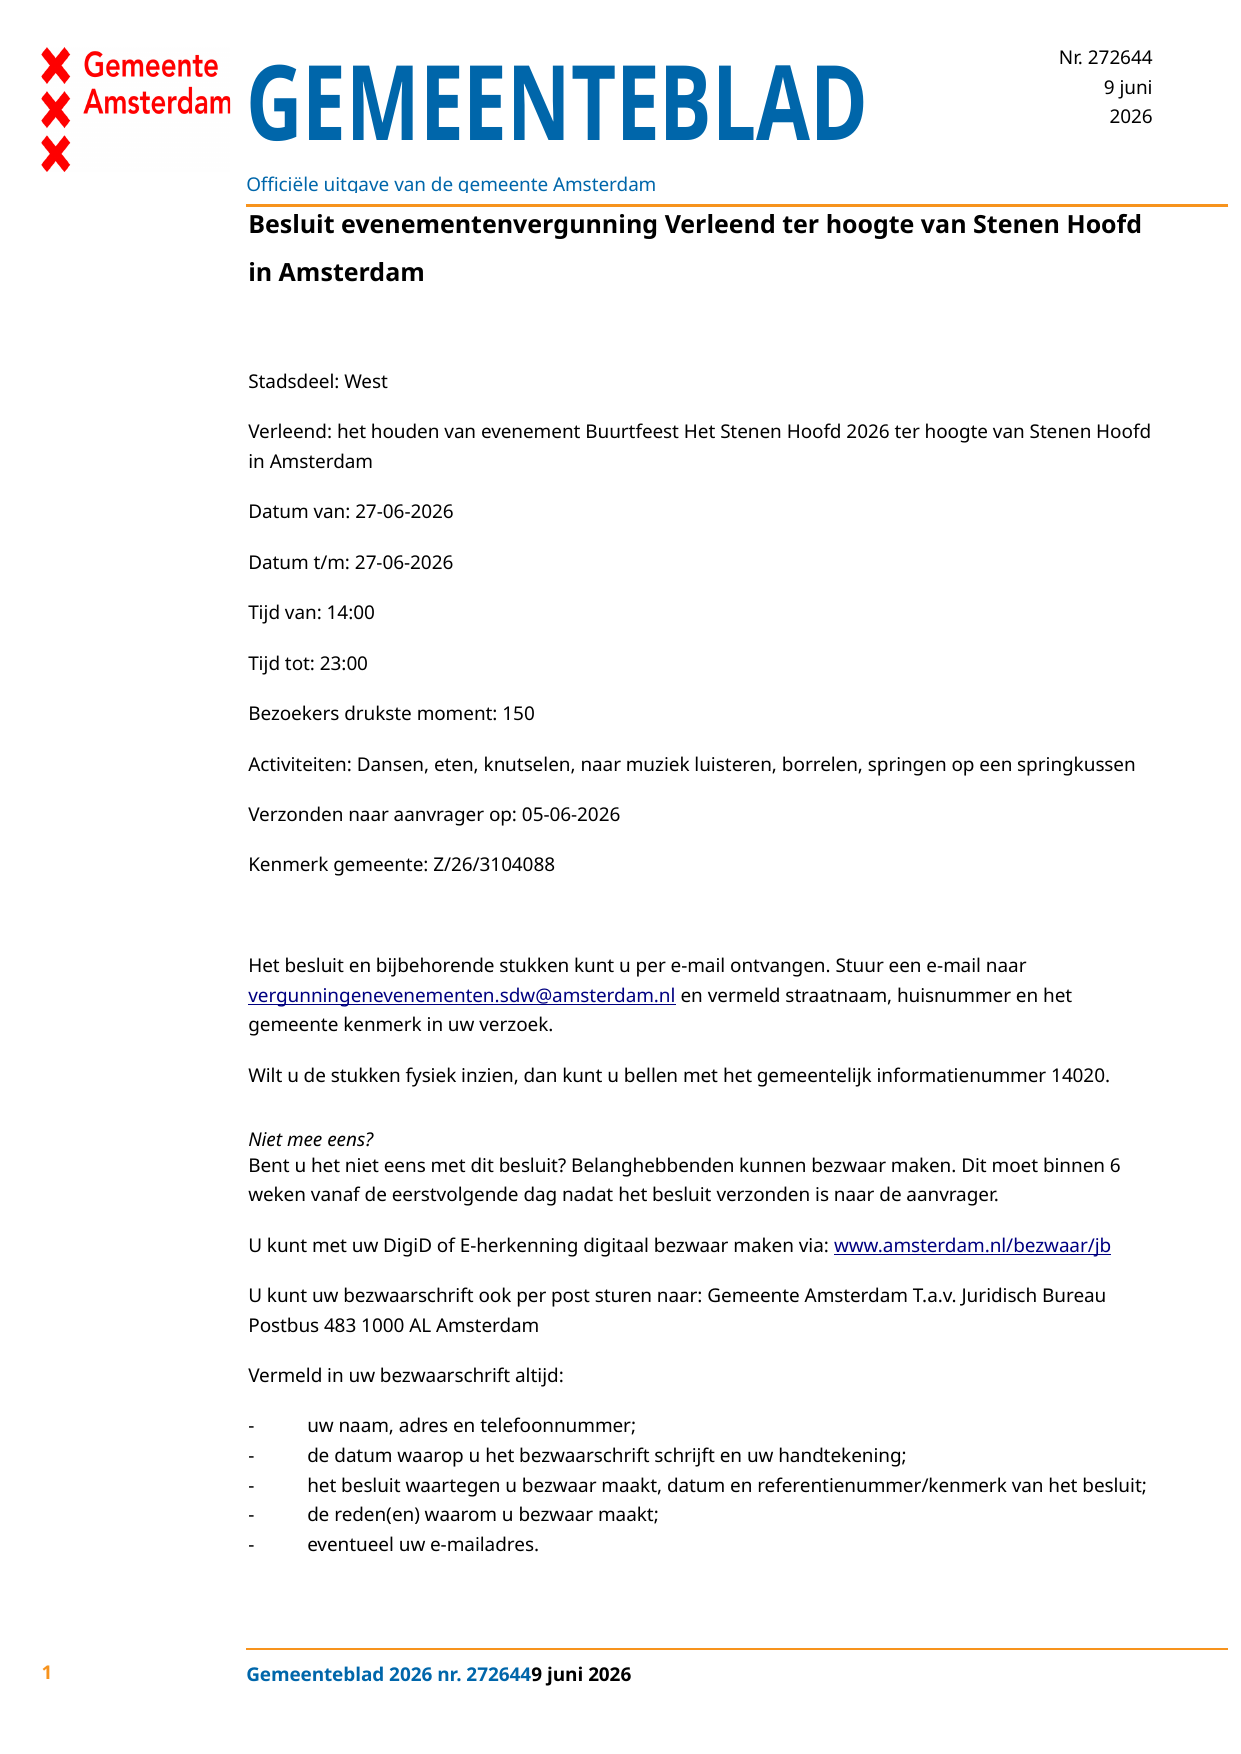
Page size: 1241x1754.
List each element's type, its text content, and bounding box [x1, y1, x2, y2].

text Activiteiten: Dansen, eten, knutselen, naar muziek luisteren, borrelen, springen op een springkussen [248, 751, 1152, 777]
text Datum t/m: 27-06-2026 [248, 549, 1152, 575]
text Verzonden naar aanvrager op: 05-06-2026 [248, 801, 1152, 827]
picture [41, 47, 231, 172]
text Tijd van: 14:00 [248, 599, 1152, 625]
text U kunt met uw DigiD of E-herkenning digitaal bezwaar maken via: www.amsterdam.nl/bezwaar/jb [248, 1232, 1152, 1257]
list uw naam, adres en telefoonnummer; [248, 1413, 1152, 1438]
text Vermeld in uw bezwaarschrift altijd: [248, 1362, 1152, 1388]
text Bezoekers drukste moment: 150 [248, 700, 1152, 726]
text Kenmerk gemeente: Z/26/3104088 [248, 852, 1152, 877]
text Tijd tot: 23:00 [248, 650, 1152, 676]
text Besluit evenementenvergunning Verleend ter hoogte van Stenen Hoofd in Amsterdam [248, 207, 1152, 288]
list de datum waarop u het bezwaarschrift schrijft en uw handtekening; [248, 1442, 1152, 1468]
text Wilt u de stukken fysiek inzien, dan kunt u bellen met het gemeentelijk informatienummer 14020. [248, 1062, 1152, 1088]
text Verleend: het houden van evenement Buurtfeest Het Stenen Hoofd 2026 ter hoogte van Stenen Hoofd in Amsterdam [248, 419, 1152, 474]
list eventueel uw e-mailadres. [248, 1531, 1152, 1557]
text Datum van: 27-06-2026 [248, 499, 1152, 524]
text Bent u het niet eens met dit besluit? Belanghebbenden kunnen bezwaar maken. Dit moet binnen 6 weken vanaf de eerstvolgende dag nadat het besluit verzonden is naar de aanvrager. [248, 1152, 1152, 1207]
list het besluit waartegen u bezwaar maakt, datum en referentienummer/kenmerk van het besluit; [248, 1472, 1152, 1497]
text Stadsdeel: West [248, 368, 1152, 394]
text Het besluit en bijbehorende stukken kunt u per e-mail ontvangen. Stuur een e-mail naar vergunningenevenementen.sdw@amsterdam.nl en vermeld straatnaam, huisnummer en het gemeente kenmerk in uw verzoek. [248, 952, 1152, 1037]
text U kunt uw bezwaarschrift ook per post sturen naar: Gemeente Amsterdam T.a.v. Juridisch Bureau Postbus 483 1000 AL Amsterdam [248, 1282, 1152, 1337]
list de reden(en) waarom u bezwaar maakt; [248, 1501, 1152, 1527]
text Niet mee eens? [248, 1126, 1152, 1152]
